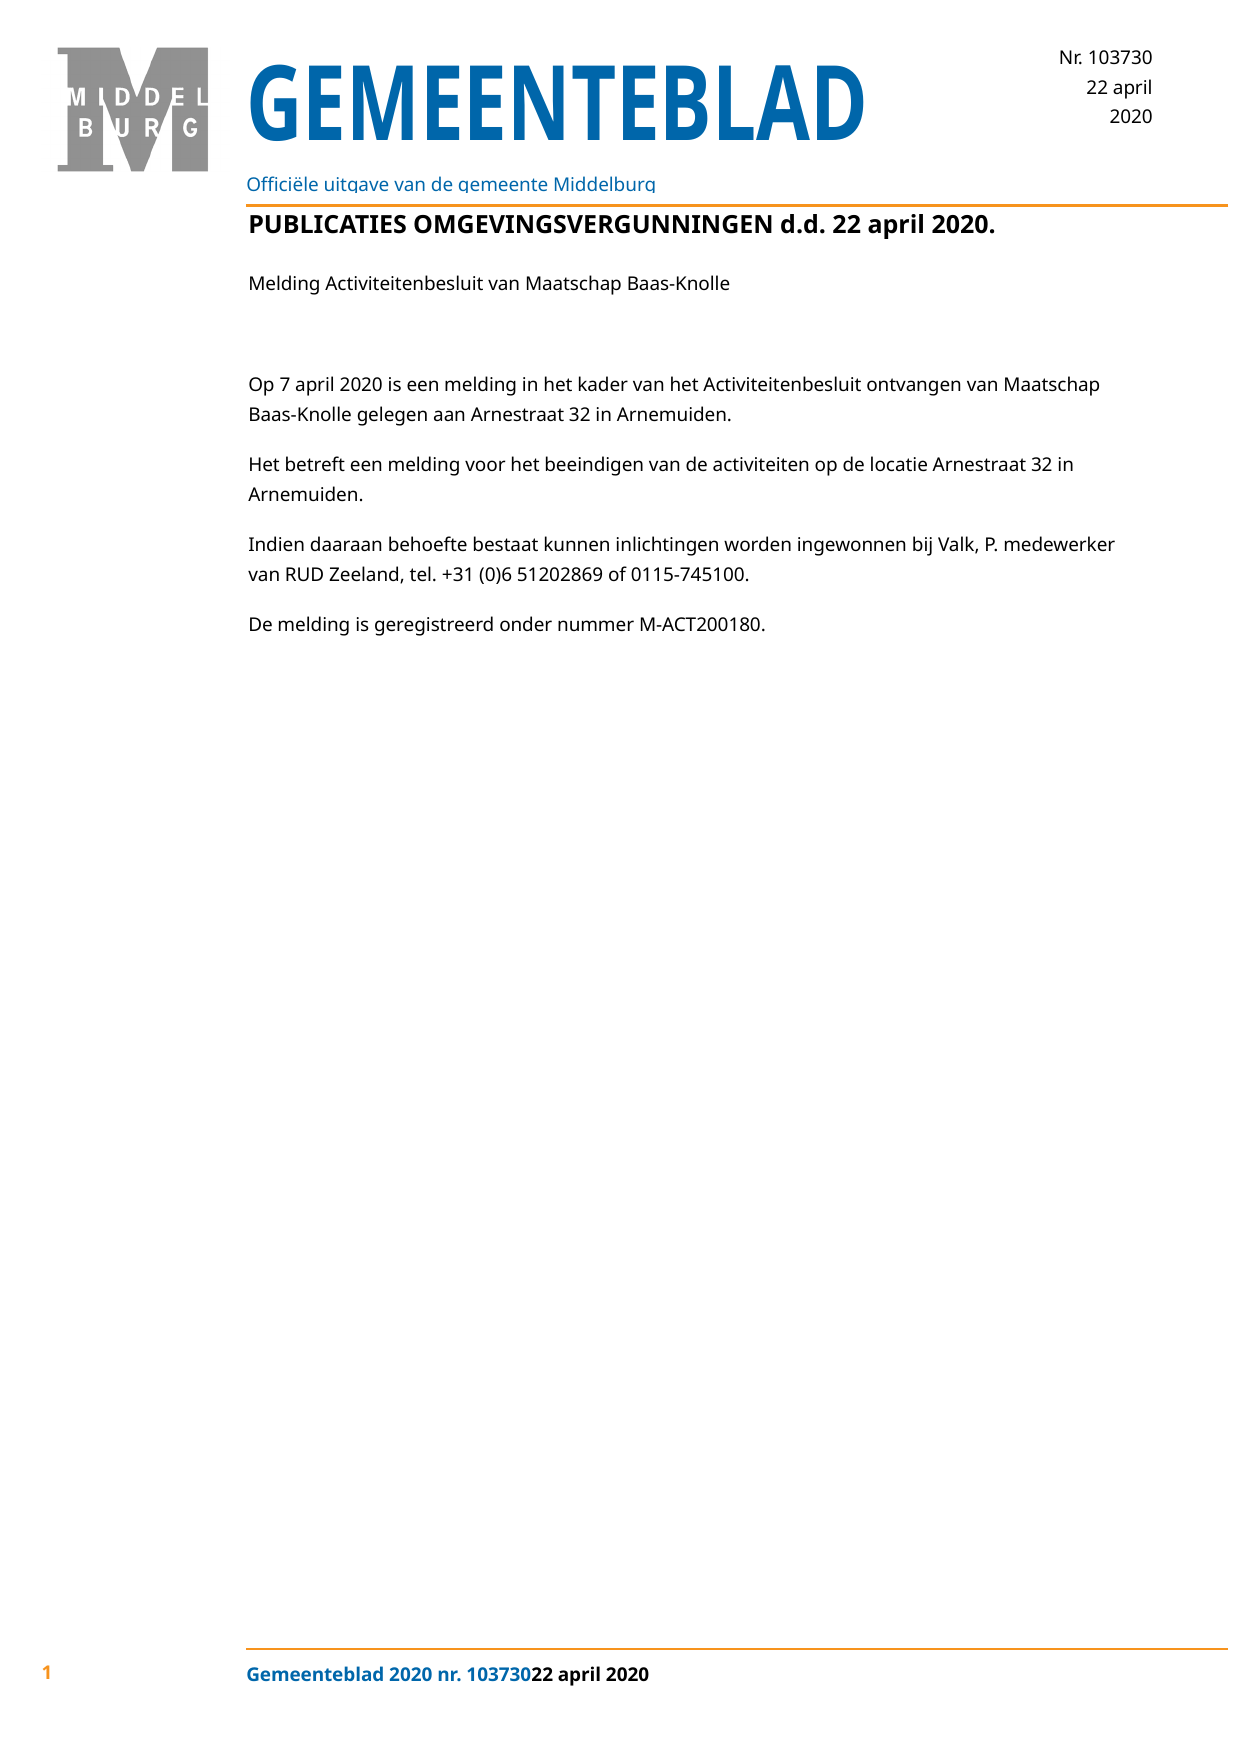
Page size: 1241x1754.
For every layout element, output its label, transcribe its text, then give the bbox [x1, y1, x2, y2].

text Het betreft een melding voor het beeindigen van de activiteiten op de locatie Arnestraat 32 in Arnemuiden. [248, 451, 1152, 506]
text PUBLICATIES OMGEVINGSVERGUNNINGEN d.d. 22 april 2020. [248, 207, 1152, 241]
text De melding is geregistreerd onder nummer M-ACT200180. [248, 611, 1152, 637]
text Melding Activiteitenbesluit van Maatschap Baas-Knolle [248, 270, 1152, 296]
text Indien daaraan behoefte bestaat kunnen inlichtingen worden ingewonnen bij Valk, P. medewerker van RUD Zeeland, tel. +31 (0)6 51202869 of 0115-745100. [248, 531, 1152, 586]
picture [41, 47, 231, 172]
text Op 7 april 2020 is een melding in het kader van het Activiteitenbesluit ontvangen van Maatschap Baas-Knolle gelegen aan Arnestraat 32 in Arnemuiden. [248, 371, 1152, 426]
